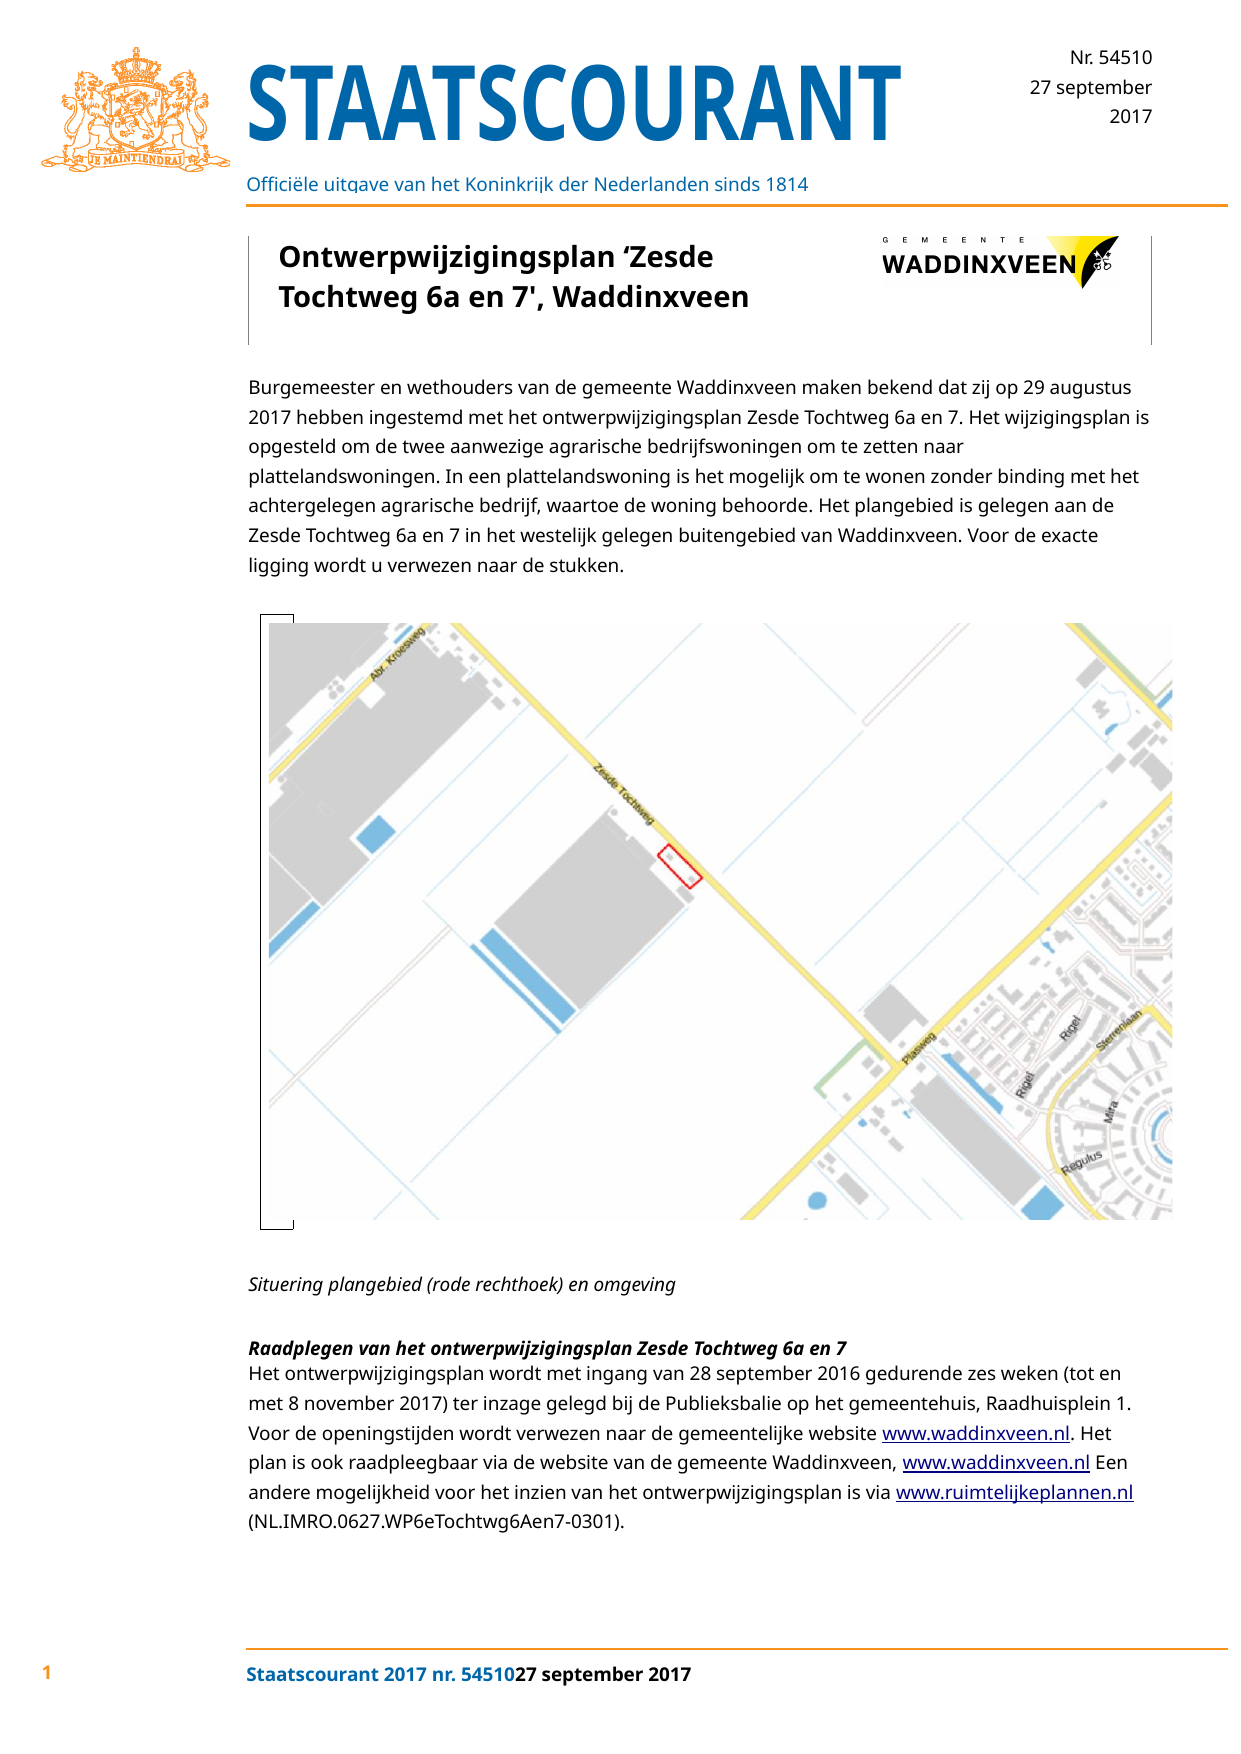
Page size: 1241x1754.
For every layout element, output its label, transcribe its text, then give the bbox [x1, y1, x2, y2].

picture [882, 236, 1119, 289]
table_header [850, 236, 1151, 345]
text Situering plangebied (rode rechthoek) en omgeving [248, 1271, 1152, 1297]
text Burgemeester en wethouders van de gemeente Waddinxveen maken bekend dat zij op 29 augustus 2017 hebben ingestemd met het ontwerpwijzigingsplan Zesde Tochtweg 6a en 7. Het wijzigingsplan is opgesteld om de twee aanwezige agrarische bedrijfswoningen om te zetten naar plattelandswoningen. In een plattelandswoning is het mogelijk om te wonen zonder binding met het achtergelegen agrarische bedrijf, waartoe de woning behoorde. Het plangebied is gelegen aan de Zesde Tochtweg 6a en 7 in het westelijk gelegen buitengebied van Waddinxveen. Voor de exacte ligging wordt u verwezen naar de stukken. [248, 374, 1152, 577]
picture [41, 47, 231, 172]
text Raadplegen van het ontwerpwijzigingsplan Zesde Tochtweg 6a en 7 [248, 1335, 1152, 1361]
picture [268, 623, 1173, 1220]
table_header Ontwerpwijzigingsplan ‘Zesde Tochtweg 6a en 7', Waddinxveen [249, 236, 850, 345]
text Het ontwerpwijzigingsplan wordt met ingang van 28 september 2016 gedurende zes weken (tot en met 8 november 2017) ter inzage gelegd bij de Publieksbalie op het gemeentehuis, Raadhuisplein 1. Voor de openingstijden wordt verwezen naar de gemeentelijke website www.waddinxveen.nl. Het plan is ook raadpleegbaar via de website van de gemeente Waddinxveen, www.waddinxveen.nl Een andere mogelijkheid voor het inzien van het ontwerpwijzigingsplan is via www.ruimtelijkeplannen.nl (NL.IMRO.0627.WP6eTochtwg6Aen7-0301). [248, 1361, 1152, 1534]
